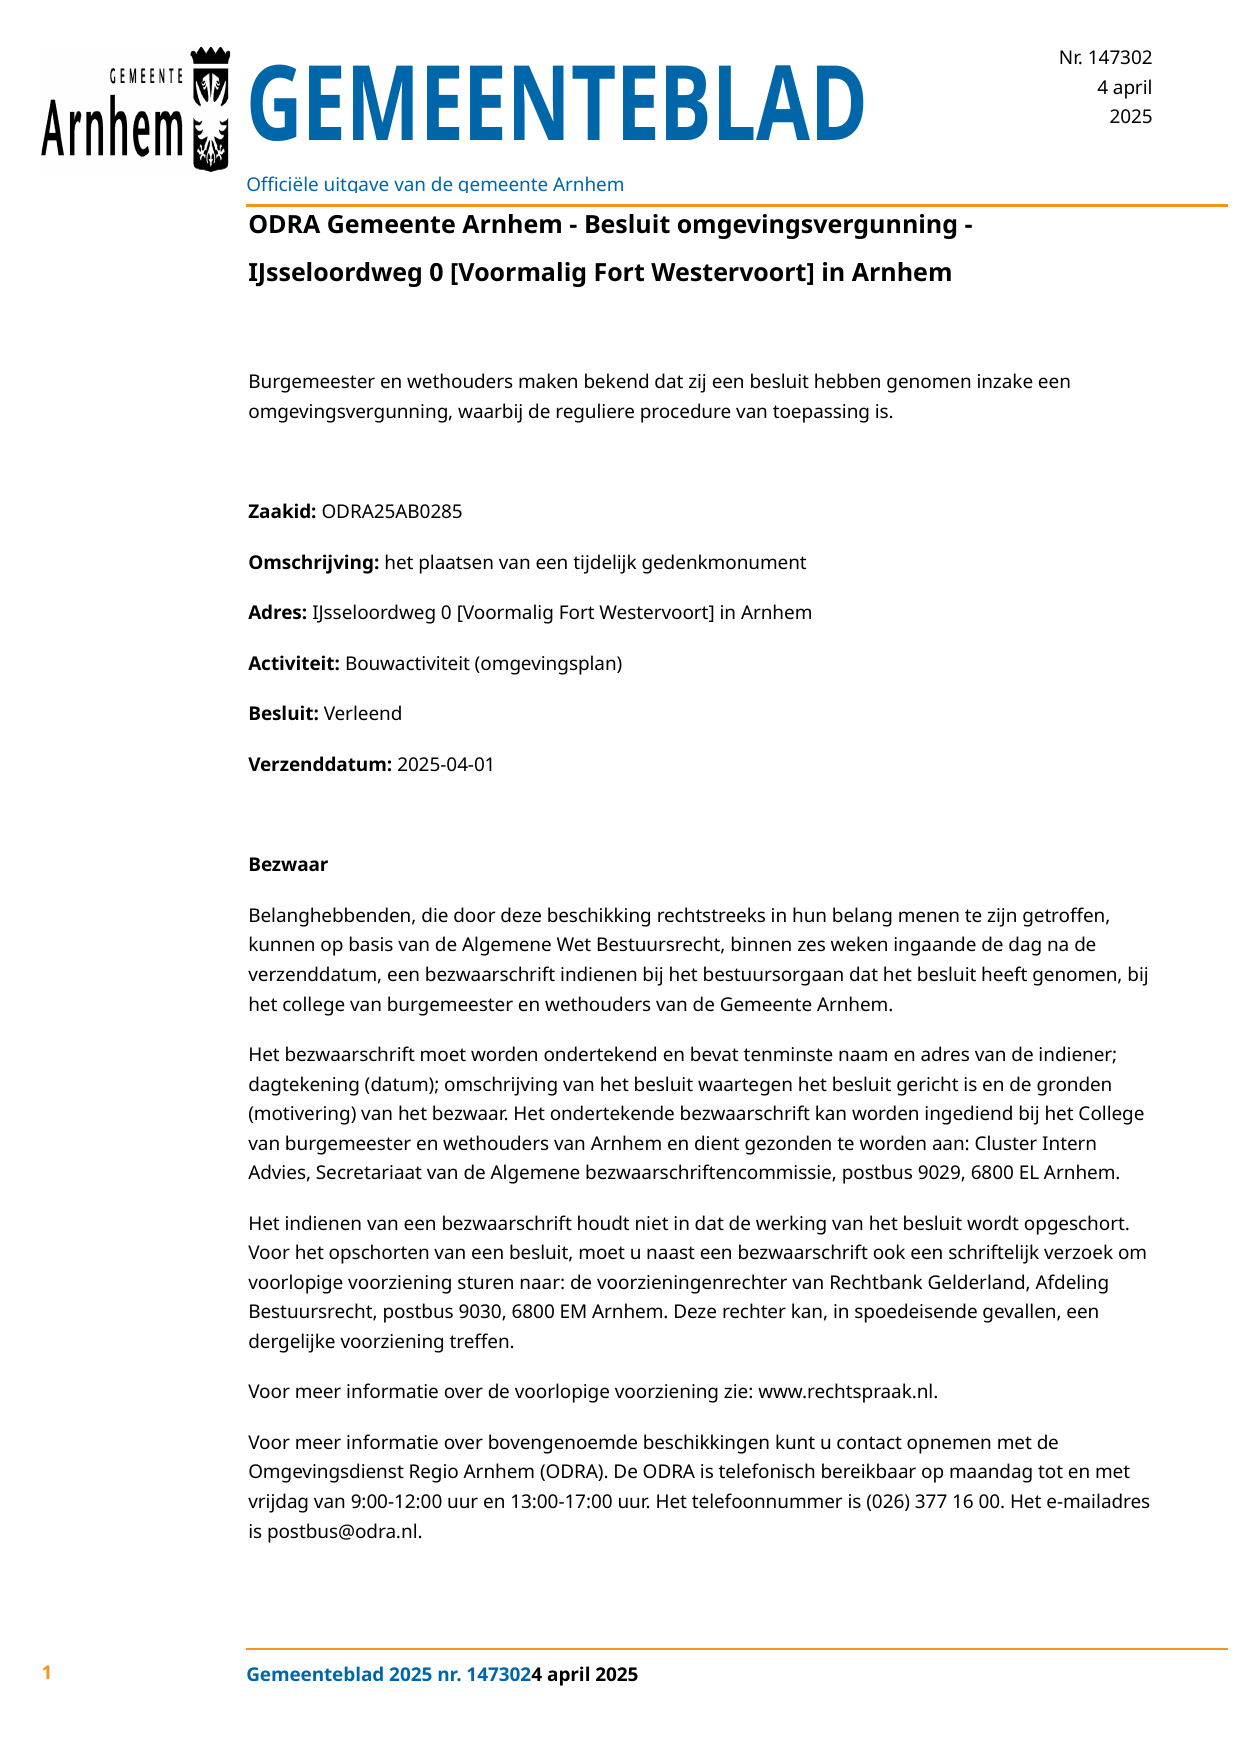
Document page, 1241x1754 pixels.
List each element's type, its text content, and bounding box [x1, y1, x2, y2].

text Burgemeester en wethouders maken bekend dat zij een besluit hebben genomen inzake een omgevingsvergunning, waarbij de reguliere procedure van toepassing is. [248, 368, 1152, 424]
text Bezwaar [248, 852, 1152, 877]
text Het bezwaarschrift moet worden ondertekend en bevat tenminste naam en adres van de indiener; dagtekening (datum); omschrijving van het besluit waartegen het besluit gericht is en de gronden (motivering) van het bezwaar. Het ondertekende bezwaarschrift kan worden ingediend bij het College van burgemeester en wethouders van Arnhem en dient gezonden te worden aan: Cluster Intern Advies, Secretariaat van de Algemene bezwaarschriftencommissie, postbus 9029, 6800 EL Arnhem. [248, 1041, 1152, 1185]
text Belanghebbenden, die door deze beschikking rechtstreeks in hun belang menen te zijn getroffen, kunnen op basis van de Algemene Wet Bestuursrecht, binnen zes weken ingaande de dag na de verzenddatum, een bezwaarschrift indienen bij het bestuursorgaan dat het besluit heeft genomen, bij het college van burgemeester en wethouders van de Gemeente Arnhem. [248, 902, 1152, 1017]
text Verzenddatum: 2025-04-01 [248, 751, 1152, 777]
text Omschrijving: het plaatsen van een tijdelijk gedenkmonument [248, 549, 1152, 575]
text Voor meer informatie over de voorlopige voorziening zie: www.rechtspraak.nl. [248, 1379, 1152, 1404]
picture [41, 47, 231, 172]
text Adres: IJsseloordweg 0 [Voormalig Fort Westervoort] in Arnhem [248, 599, 1152, 625]
text Besluit: Verleend [248, 700, 1152, 726]
text ODRA Gemeente Arnhem - Besluit omgevingsvergunning - IJsseloordweg 0 [Voormalig Fort Westervoort] in Arnhem [248, 207, 1152, 288]
text Het indienen van een bezwaarschrift houdt niet in dat de werking van het besluit wordt opgeschort. Voor het opschorten van een besluit, moet u naast een bezwaarschrift ook een schriftelijk verzoek om voorlopige voorziening sturen naar: de voorzieningenrechter van Rechtbank Gelderland, Afdeling Bestuursrecht, postbus 9030, 6800 EM Arnhem. Deze rechter kan, in spoedeisende gevallen, een dergelijke voorziening treffen. [248, 1210, 1152, 1354]
text Zaakid: ODRA25AB0285 [248, 499, 1152, 524]
text Voor meer informatie over bovengenoemde beschikkingen kunt u contact opnemen met de Omgevingsdienst Regio Arnhem (ODRA). De ODRA is telefonisch bereikbaar op maandag tot en met vrijdag van 9:00-12:00 uur en 13:00-17:00 uur. Het telefoonnummer is (026) 377 16 00. Het e-mailadres is postbus@odra.nl. [248, 1429, 1152, 1544]
text Activiteit: Bouwactiviteit (omgevingsplan) [248, 650, 1152, 676]
